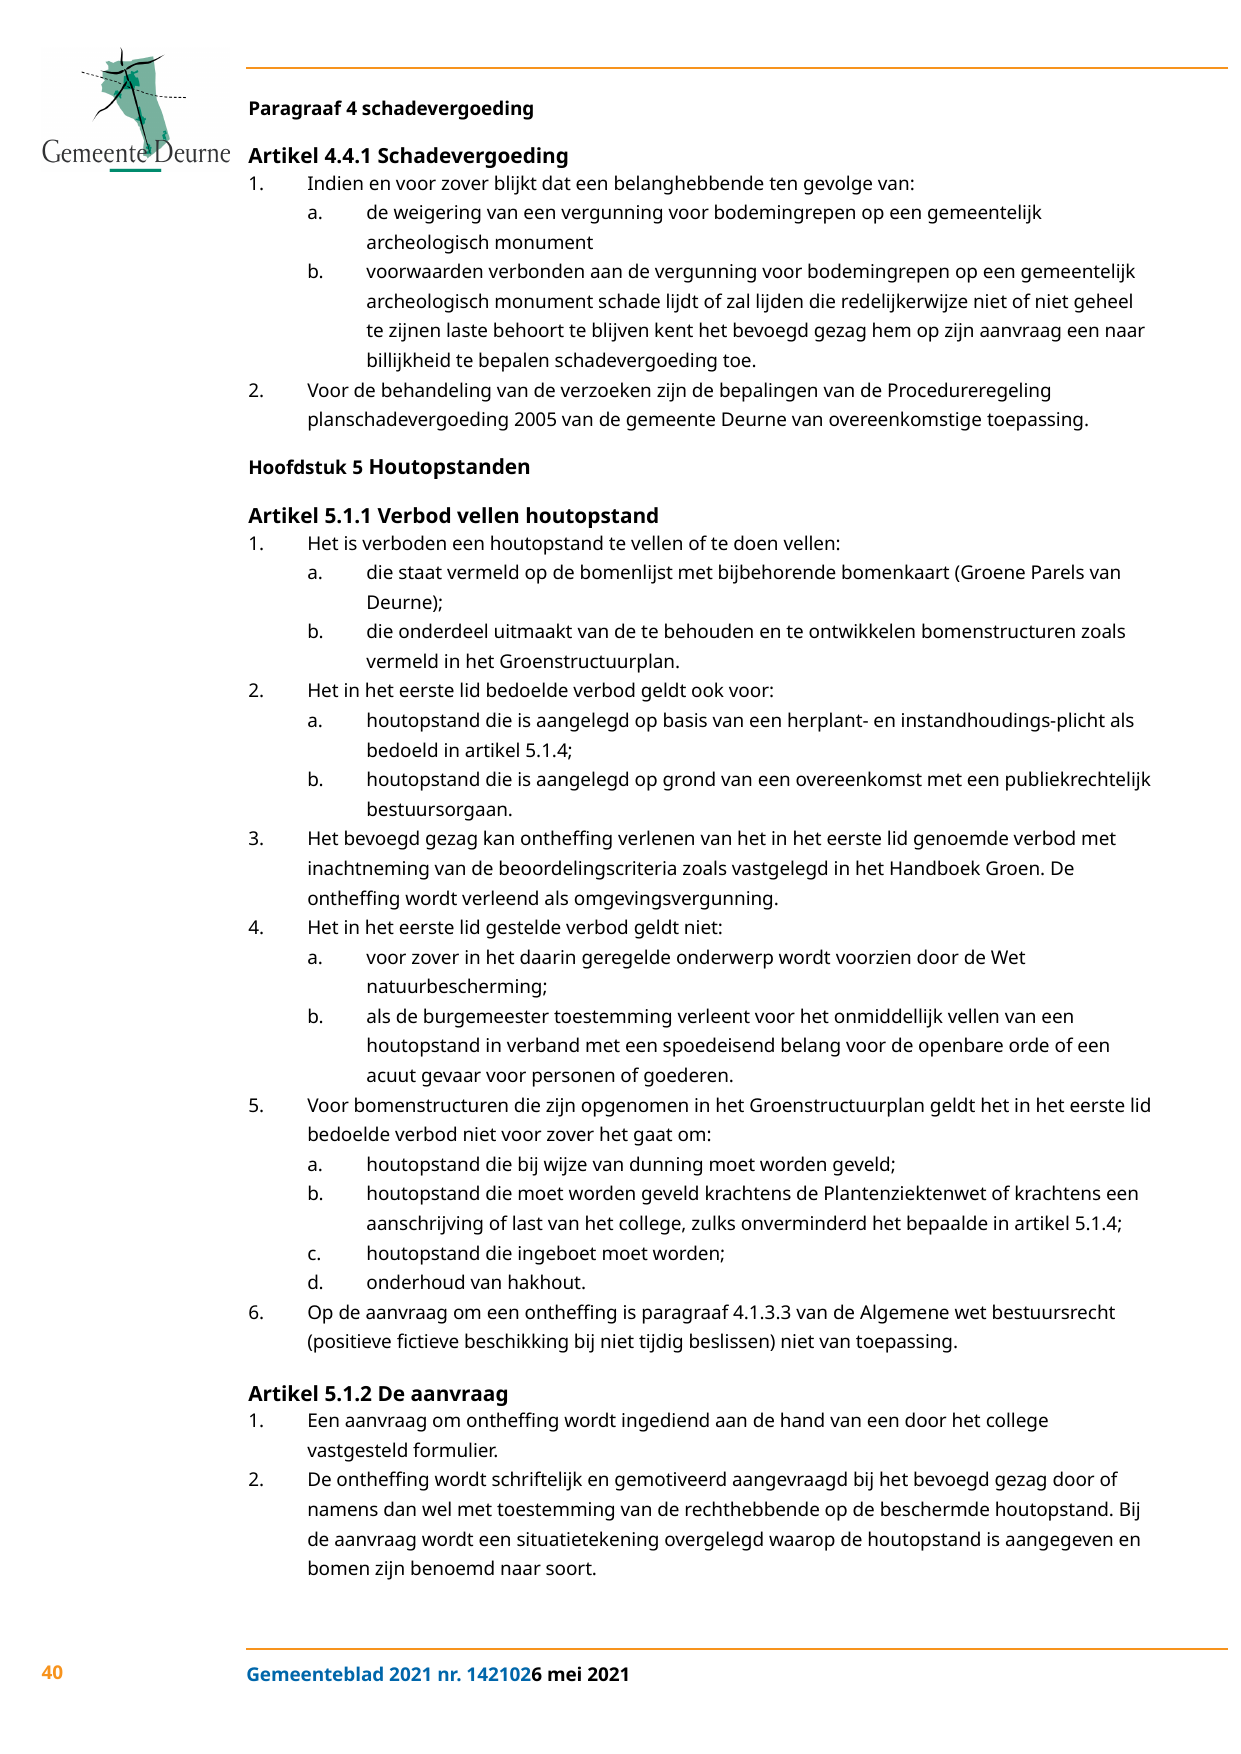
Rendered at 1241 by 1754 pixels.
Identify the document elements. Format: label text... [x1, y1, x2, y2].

list De ontheffing wordt schriftelijk en gemotiveerd aangevraagd bij het bevoegd gezag door of namens dan wel met toestemming van de rechthebbende op de beschermde houtopstand. Bij de aanvraag wordt een situatietekening overgelegd waarop de houtopstand is aangegeven en bomen zijn benoemd naar soort. [248, 1467, 1152, 1581]
text Artikel 5.1.1 Verbod vellen houtopstand [248, 501, 1152, 530]
text Hoofdstuk 5 Houtopstanden [248, 452, 1152, 481]
list die staat vermeld op de bomenlijst met bijbehorende bomenkaart (Groene Parels van Deurne); [307, 559, 1152, 615]
list de weigering van een vergunning voor bodemingrepen op een gemeentelijk archeologisch monument [307, 199, 1152, 255]
list voor zover in het daarin geregelde onderwerp wordt voorzien door de Wet natuurbescherming; [307, 944, 1152, 999]
list Voor de behandeling van de verzoeken zijn de bepalingen van de Procedureregeling planschadevergoeding 2005 van de gemeente Deurne van overeenkomstige toepassing. [248, 377, 1152, 432]
list houtopstand die is aangelegd op basis van een herplant- en instandhoudings-plicht als bedoeld in artikel 5.1.4; [307, 707, 1152, 763]
list houtopstand die moet worden geveld krachtens de Plantenziektenwet of krachtens een aanschrijving of last van het college, zulks onverminderd het bepaalde in artikel 5.1.4; [307, 1181, 1152, 1236]
list voorwaarden verbonden aan de vergunning voor bodemingrepen op een gemeentelijk archeologisch monument schade lijdt of zal lijden die redelijkerwijze niet of niet geheel te zijnen laste behoort te blijven kent het bevoegd gezag hem op zijn aanvraag een naar billijkheid te bepalen schadevergoeding toe. [307, 258, 1152, 373]
list houtopstand die ingeboet moet worden; [307, 1240, 1152, 1266]
text Artikel 5.1.2 De aanvraag [248, 1379, 1152, 1407]
list onderhoud van hakhout. [307, 1269, 1152, 1295]
list Op de aanvraag om een ontheffing is paragraaf 4.1.3.3 van de Algemene wet bestuursrecht (positieve fictieve beschikking bij niet tijdig beslissen) niet van toepassing. [248, 1299, 1152, 1354]
list Het bevoegd gezag kan ontheffing verlenen van het in het eerste lid genoemde verbod met inachtneming van de beoordelingscriteria zoals vastgelegd in het Handboek Groen. De ontheffing wordt verleend als omgevingsvergunning. [248, 826, 1152, 911]
list als de burgemeester toestemming verleent voor het onmiddellijk vellen van een houtopstand in verband met een spoedeisend belang voor de openbare orde of een acuut gevaar voor personen of goederen. [307, 1003, 1152, 1088]
list houtopstand die bij wijze van dunning moet worden geveld; [307, 1151, 1152, 1177]
list Het in het eerste lid gestelde verbod geldt niet: [248, 914, 1152, 940]
list Een aanvraag om ontheffing wordt ingediend aan de hand van een door het college vastgesteld formulier. [248, 1407, 1152, 1463]
list Het in het eerste lid bedoelde verbod geldt ook voor: [248, 678, 1152, 703]
list die onderdeel uitmaakt van de te behouden en te ontwikkelen bomenstructuren zoals vermeld in het Groenstructuurplan. [307, 618, 1152, 674]
picture [41, 47, 231, 172]
list Voor bomenstructuren die zijn opgenomen in het Groenstructuurplan geldt het in het eerste lid bedoelde verbod niet voor zover het gaat om: [248, 1092, 1152, 1147]
text Paragraaf 4 schadevergoeding [248, 95, 1152, 121]
text Artikel 4.4.1 Schadevergoeding [248, 141, 1152, 170]
list houtopstand die is aangelegd op grond van een overeenkomst met een publiekrechtelijk bestuursorgaan. [307, 766, 1152, 822]
list Het is verboden een houtopstand te vellen of te doen vellen: [248, 530, 1152, 556]
list Indien en voor zover blijkt dat een belanghebbende ten gevolge van: [248, 170, 1152, 196]
